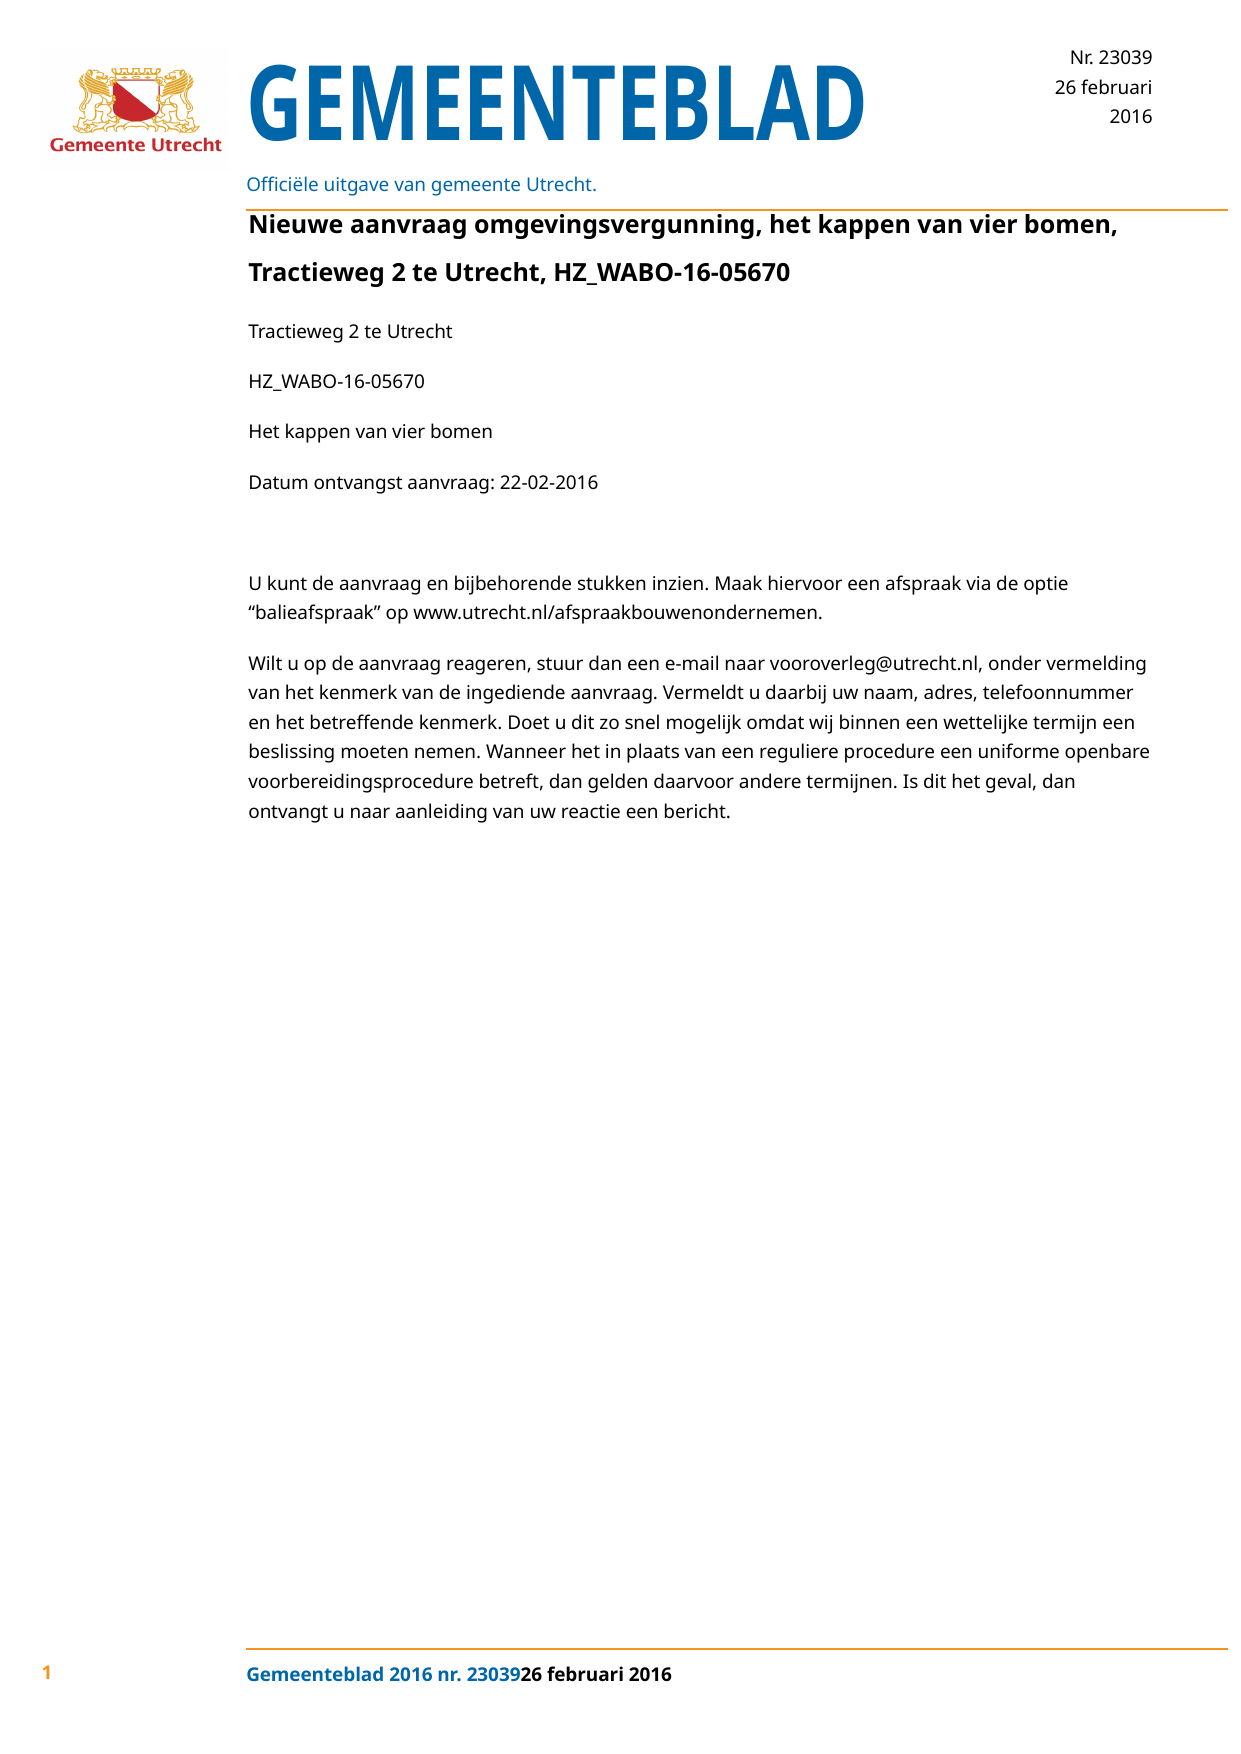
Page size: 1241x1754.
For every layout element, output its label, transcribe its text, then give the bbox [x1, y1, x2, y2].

text HZ_WABO-16-05670 [248, 368, 1152, 394]
picture [41, 47, 231, 172]
text U kunt de aanvraag en bijbehorende stukken inzien. Maak hiervoor een afspraak via de optie “balieafspraak” op www.utrecht.nl/afspraakbouwenondernemen. [248, 570, 1152, 625]
text Nieuwe aanvraag omgevingsvergunning, het kappen van vier bomen, Tractieweg 2 te Utrecht, HZ_WABO-16-05670 [248, 211, 1152, 288]
text Wilt u op de aanvraag reageren, stuur dan een e-mail naar vooroverleg@utrecht.nl, onder vermelding van het kenmerk van de ingediende aanvraag. Vermeldt u daarbij uw naam, adres, telefoonnummer en het betreffende kenmerk. Doet u dit zo snel mogelijk omdat wij binnen een wettelijke termijn een beslissing moeten nemen. Wanneer het in plaats van een reguliere procedure een uniforme openbare voorbereidingsprocedure betreft, dan gelden daarvoor andere termijnen. Is dit het geval, dan ontvangt u naar aanleiding van uw reactie een bericht. [248, 650, 1152, 824]
text Tractieweg 2 te Utrecht [248, 318, 1152, 344]
text Het kappen van vier bomen [248, 419, 1152, 444]
text Datum ontvangst aanvraag: 22-02-2016 [248, 469, 1152, 495]
